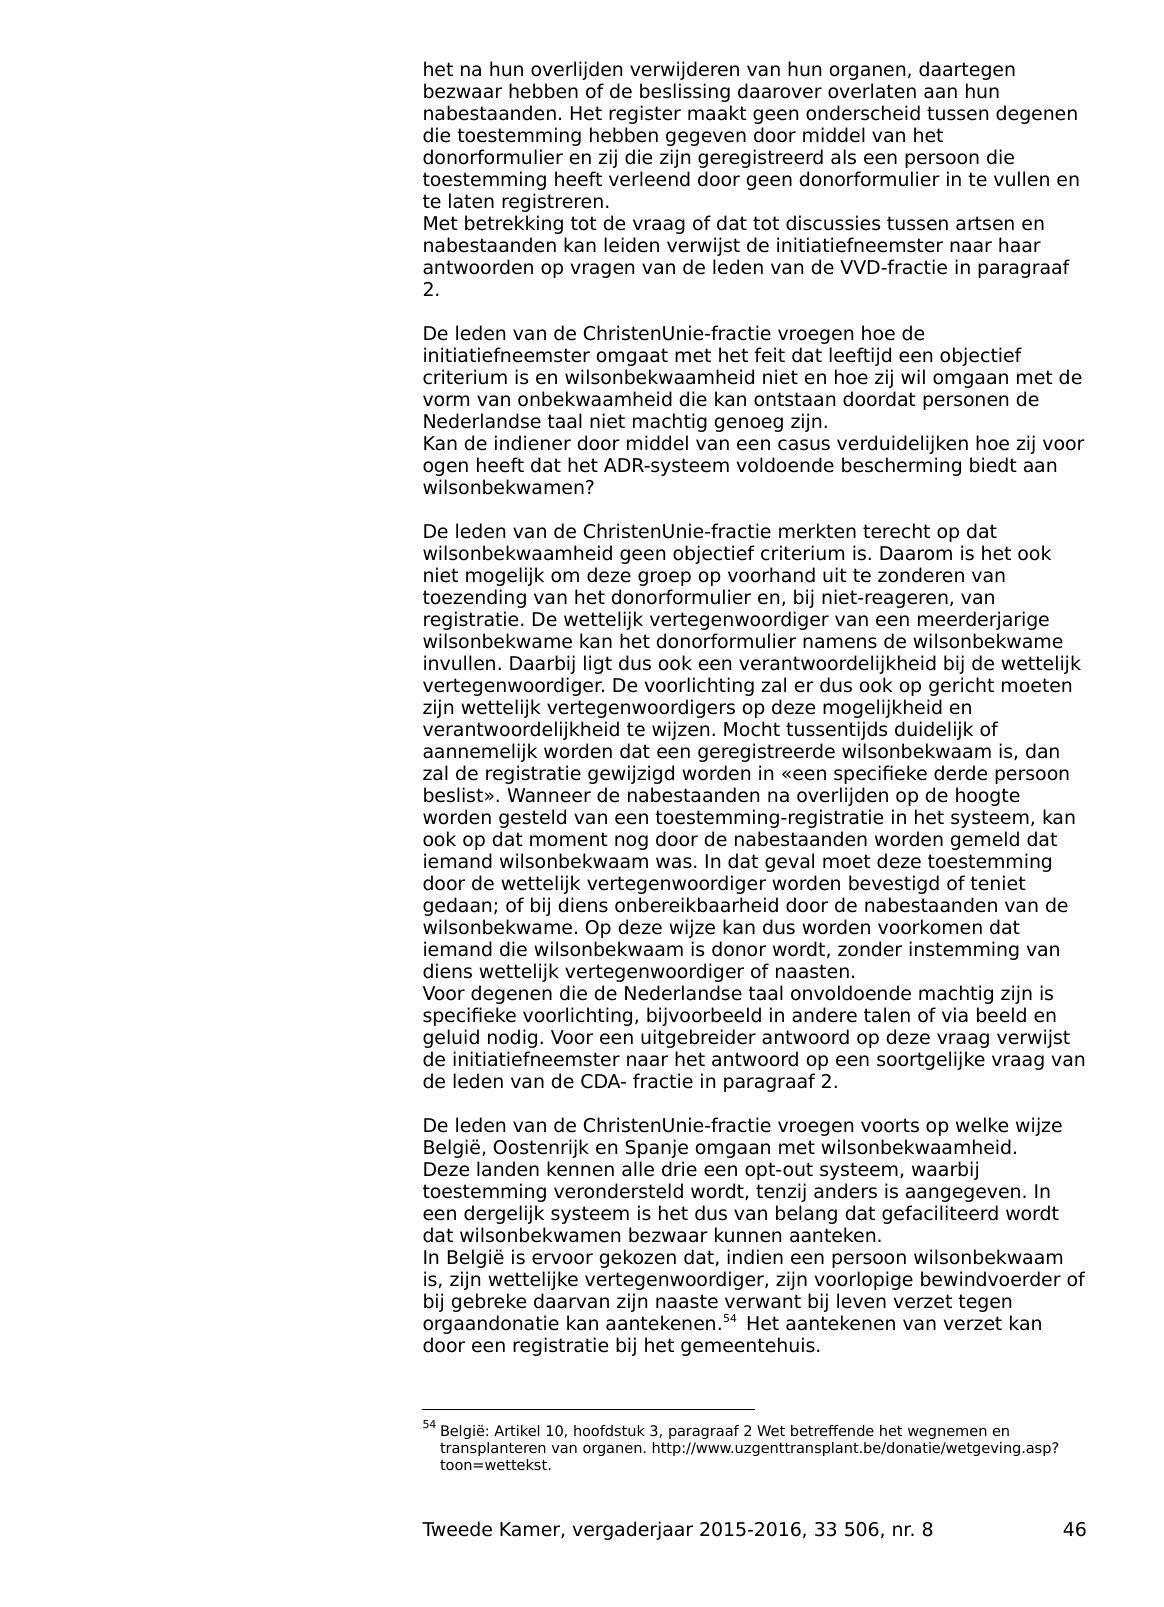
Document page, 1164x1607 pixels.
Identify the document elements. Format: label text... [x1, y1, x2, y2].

text De leden van de ChristenUnie-fractie merkten terecht op dat wilsonbekwaamheid geen objectief criterium is. Daarom is het ook niet mogelijk om deze groep op voorhand uit te zonderen van toezending van het donorformulier en, bij niet-reageren, van registratie. De wettelijk vertegenwoordiger van een meerderjarige wilsonbekwame kan het donorformulier namens de wilsonbekwame invullen. Daarbij ligt dus ook een verantwoordelijkheid bij de wettelijk vertegenwoordiger. De voorlichting zal er dus ook op gericht moeten zijn wettelijk vertegenwoordigers op deze mogelijkheid en verantwoordelijkheid te wijzen. Mocht tussentijds duidelijk of aannemelijk worden dat een geregistreerde wilsonbekwaam is, dan zal de registratie gewijzigd worden in «een specifieke derde persoon beslist». Wanneer de nabestaanden na overlijden op de hoogte worden gesteld van een toestemming-registratie in het systeem, kan ook op dat moment nog door de nabestaanden worden gemeld dat iemand wilsonbekwaam was. In dat geval moet deze toestemming door de wettelijk vertegenwoordiger worden bevestigd of teniet gedaan; of bij diens onbereikbaarheid door de nabestaanden van de wilsonbekwame. Op deze wijze kan dus worden voorkomen dat iemand die wilsonbekwaam is donor wordt, zonder instemming van diens wettelijk vertegenwoordiger of naasten. [422, 521, 1087, 983]
text Deze landen kennen alle drie een opt-out systeem, waarbij toestemming verondersteld wordt, tenzij anders is aangegeven. In een dergelijk systeem is het dus van belang dat gefaciliteerd wordt dat wilsonbekwamen bezwaar kunnen aanteken. [422, 1159, 1087, 1247]
text In België is ervoor gekozen dat, indien een persoon wilsonbekwaam is, zijn wettelijke vertegenwoordiger, zijn voorlopige bewindvoerder of bij gebreke daarvan zijn naaste verwant bij leven verzet tegen orgaandonatie kan aantekenen. Het aantekenen van verzet kan door een registratie bij het gemeentehuis. [422, 1247, 1087, 1356]
text het na hun overlijden verwijderen van hun organen, daartegen bezwaar hebben of de beslissing daarover overlaten aan hun nabestaanden. Het register maakt geen onderscheid tussen degenen die toestemming hebben gegeven door middel van het donorformulier en zij die zijn geregistreerd als een persoon die toestemming heeft verleend door geen donorformulier in te vullen en te laten registreren. [422, 59, 1087, 213]
text De leden van de ChristenUnie-fractie vroegen hoe de initiatiefneemster omgaat met het feit dat leeftijd een objectief criterium is en wilsonbekwaamheid niet en hoe zij wil omgaan met de vorm van onbekwaamheid die kan ontstaan doordat personen de Nederlandse taal niet machtig genoeg zijn. [422, 323, 1087, 433]
text De leden van de ChristenUnie-fractie vroegen voorts op welke wijze België, Oostenrijk en Spanje omgaan met wilsonbekwaamheid. [422, 1115, 1087, 1159]
text Met betrekking tot de vraag of dat tot discussies tussen artsen en nabestaanden kan leiden verwijst de initiatiefneemster naar haar antwoorden op vragen van de leden van de VVD-fractie in paragraaf 2. [422, 213, 1087, 301]
text Voor degenen die de Nederlandse taal onvoldoende machtig zijn is specifieke voorlichting, bijvoorbeeld in andere talen of via beeld en geluid nodig. Voor een uitgebreider antwoord op deze vraag verwijst de initiatiefneemster naar het antwoord op een soortgelijke vraag van de leden van de CDA- fractie in paragraaf 2. [422, 983, 1087, 1092]
text Kan de indiener door middel van een casus verduidelijken hoe zij voor ogen heeft dat het ADR-systeem voldoende bescherming biedt aan wilsonbekwamen? [422, 433, 1087, 499]
text België: Artikel 10, hoofdstuk 3, paragraaf 2 Wet betreffende het wegnemen en transplanteren van organen. http://www.uzgenttransplant.be/donatie/wetgeving.asp?toon=wettekst. [422, 1418, 1087, 1474]
